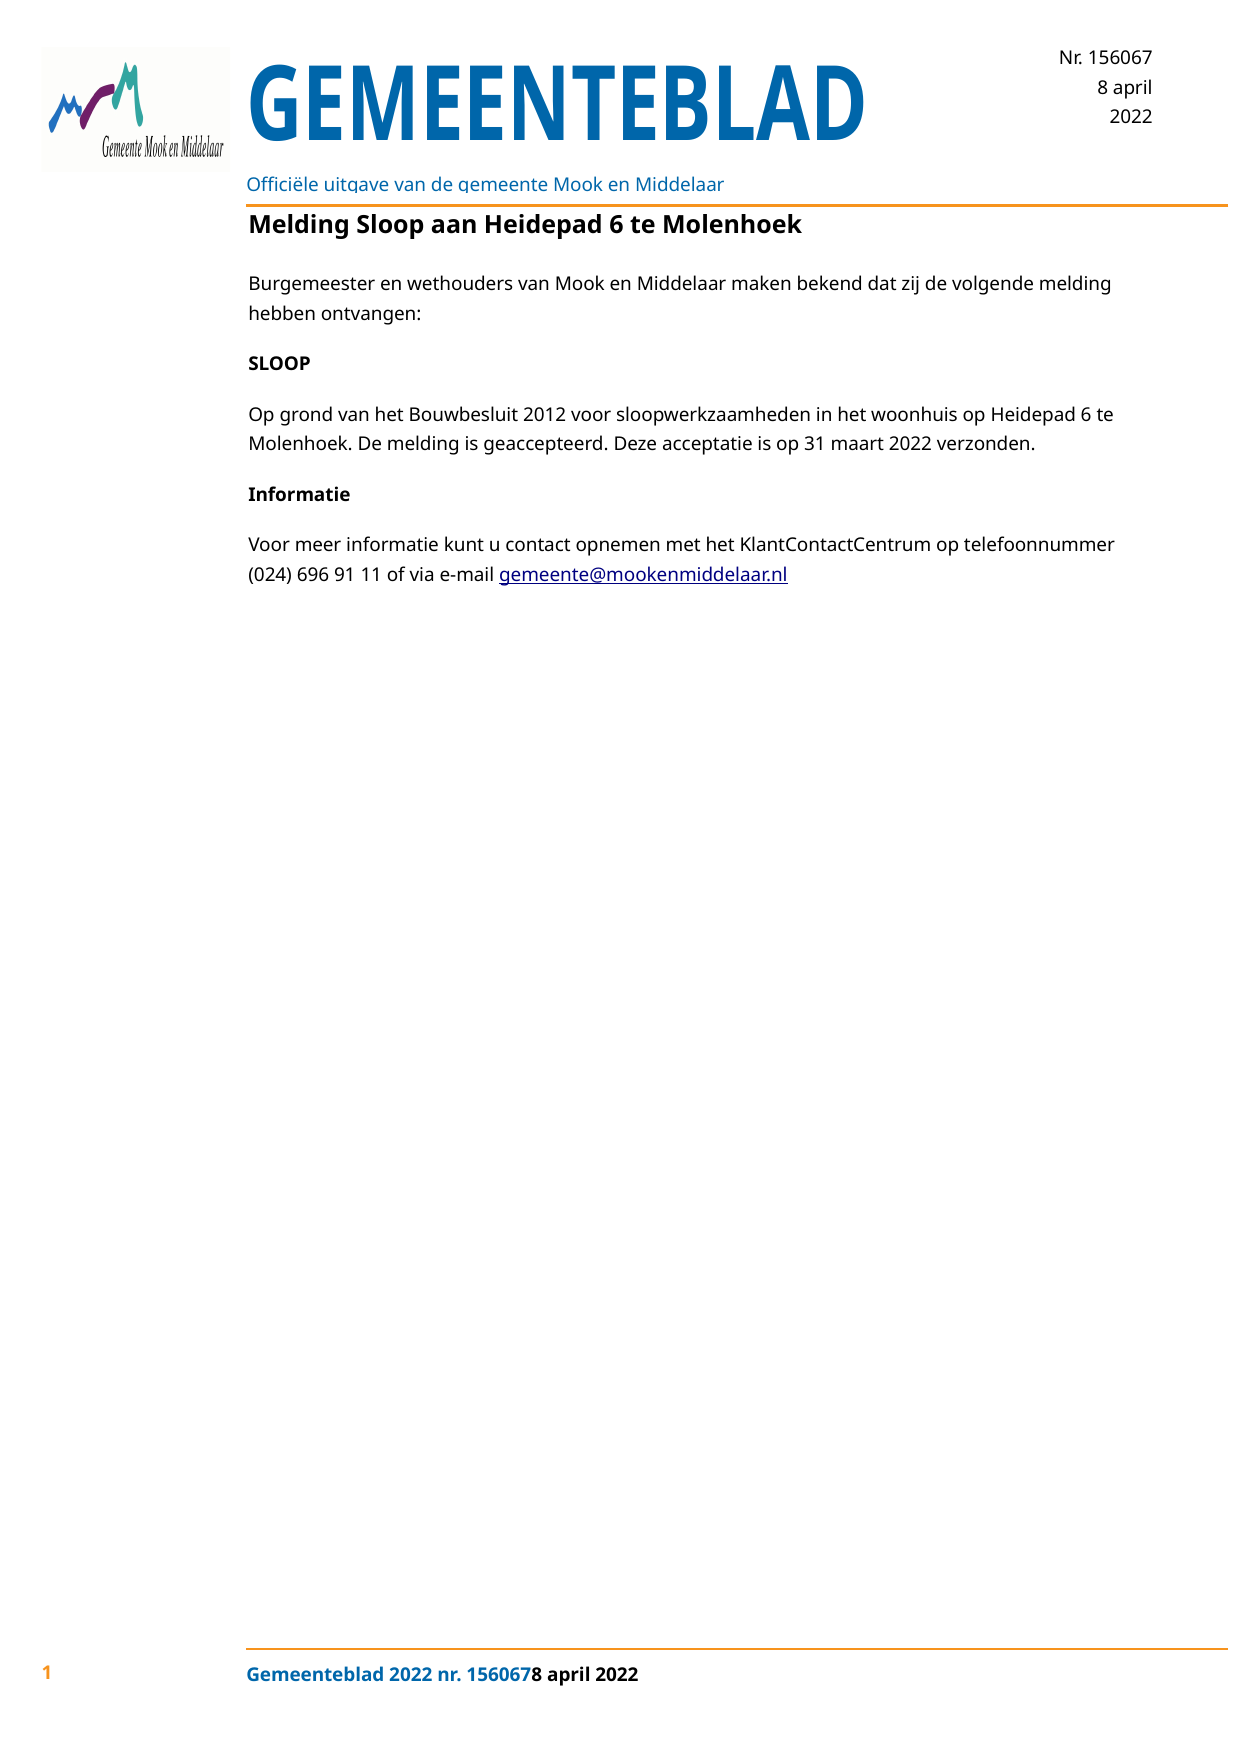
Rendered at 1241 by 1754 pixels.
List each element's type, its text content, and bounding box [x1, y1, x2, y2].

text Voor meer informatie kunt u contact opnemen met het KlantContactCentrum op telefoonnummer (024) 696 91 11 of via e-mail gemeente@mookenmiddelaar.nl [248, 531, 1152, 586]
text Melding Sloop aan Heidepad 6 te Molenhoek [248, 207, 1152, 241]
picture [41, 47, 231, 172]
text Op grond van het Bouwbesluit 2012 voor sloopwerkzaamheden in het woonhuis op Heidepad 6 te Molenhoek. De melding is geaccepteerd. Deze acceptatie is op 31 maart 2022 verzonden. [248, 401, 1152, 456]
text SLOOP [248, 350, 1152, 376]
text Informatie [248, 481, 1152, 506]
text Burgemeester en wethouders van Mook en Middelaar maken bekend dat zij de volgende melding hebben ontvangen: [248, 270, 1152, 326]
